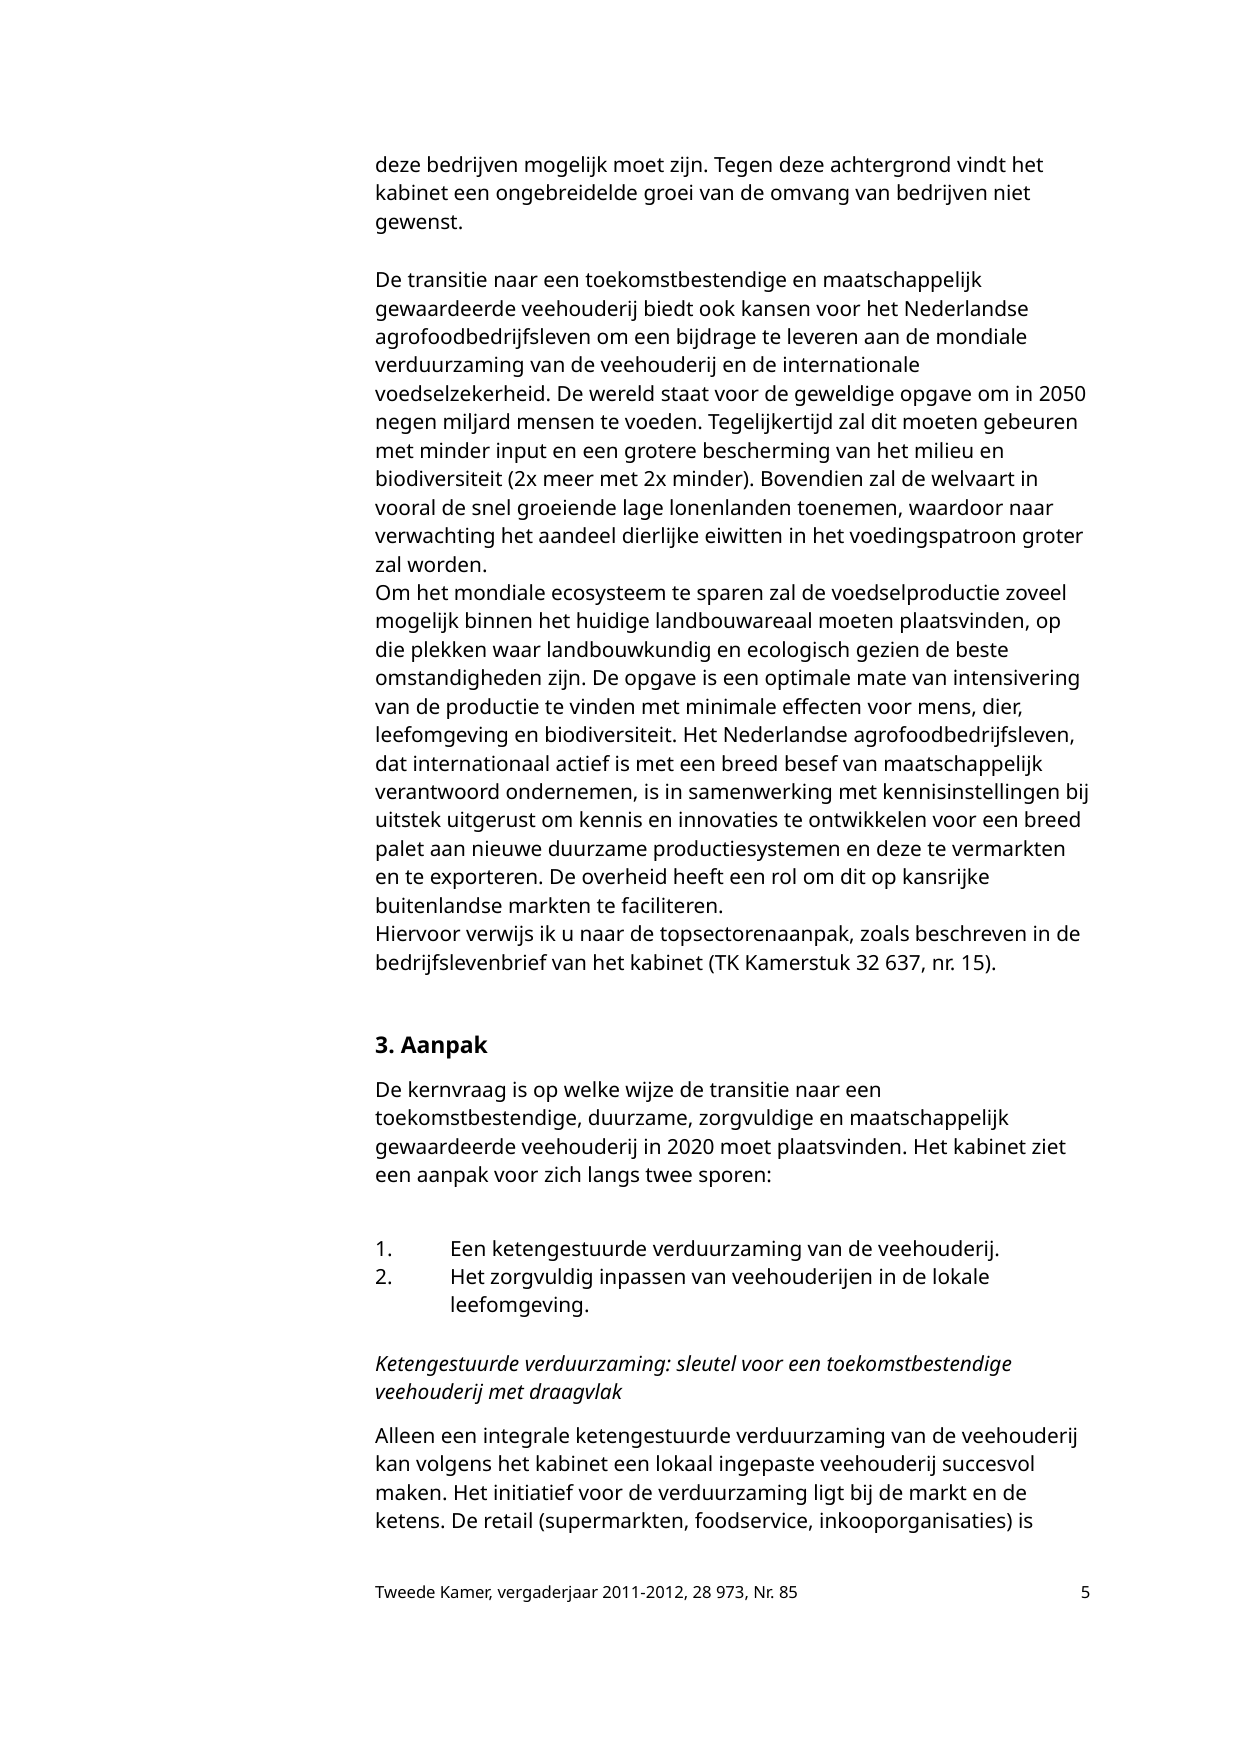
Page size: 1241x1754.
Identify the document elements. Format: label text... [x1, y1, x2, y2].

text Om het mondiale ecosysteem te sparen zal de voedselproductie zoveel mogelijk binnen het huidige landbouwareaal moeten plaatsvinden, op die plekken waar landbouwkundig en ecologisch gezien de beste omstandigheden zijn. De opgave is een optimale mate van intensivering van de productie te vinden met minimale effecten voor mens, dier, leefomgeving en biodiversiteit. Het Nederlandse agrofoodbedrijfsleven, dat internationaal actief is met een breed besef van maatschappelijk verantwoord ondernemen, is in samenwerking met kennisinstellingen bij uitstek uitgerust om kennis en innovaties te ontwikkelen voor een breed palet aan nieuwe duurzame productiesystemen en deze te vermarkten en te exporteren. De overheid heeft een rol om dit op kansrijke buitenlandse markten te faciliteren. [375, 578, 1090, 919]
text Ketengestuurde verduurzaming: sleutel voor een toekomstbestendige veehouderij met draagvlak [375, 1349, 1090, 1406]
text Hiervoor verwijs ik u naar de topsectorenaanpak, zoals beschreven in de bedrijfslevenbrief van het kabinet (TK Kamerstuk 32 637, nr. 15). [375, 919, 1090, 976]
text De transitie naar een toekomstbestendige en maatschappelijk gewaardeerde veehouderij biedt ook kansen voor het Nederlandse agrofoodbedrijfsleven om een bijdrage te leveren aan de mondiale verduurzaming van de veehouderij en de internationale voedselzekerheid. De wereld staat voor de geweldige opgave om in 2050 negen miljard mensen te voeden. Tegelijkertijd zal dit moeten gebeuren met minder input en een grotere bescherming van het milieu en biodiversiteit (2x meer met 2x minder). Bovendien zal de welvaart in vooral de snel groeiende lage lonenlanden toenemen, waardoor naar verwachting het aandeel dierlijke eiwitten in het voedingspatroon groter zal worden. [375, 265, 1090, 578]
text De kernvraag is op welke wijze de transitie naar een toekomstbestendige, duurzame, zorgvuldige en maatschappelijk gewaardeerde veehouderij in 2020 moet plaatsvinden. Het kabinet ziet een aanpak voor zich langs twee sporen: [375, 1075, 1090, 1189]
text deze bedrijven mogelijk moet zijn. Tegen deze achtergrond vindt het kabinet een ongebreidelde groei van de omvang van bedrijven niet gewenst. [375, 150, 1090, 235]
subtitle 3. Aanpak [375, 1029, 1090, 1060]
list Een ketengestuurde verduurzaming van de veehouderij. [375, 1234, 1090, 1262]
list Het zorgvuldig inpassen van veehouderijen in de lokale leefomgeving. [375, 1262, 1090, 1319]
text Alleen een integrale ketengestuurde verduurzaming van de veehouderij kan volgens het kabinet een lokaal ingepaste veehouderij succesvol maken. Het initiatief voor de verduurzaming ligt bij de markt en de ketens. De retail (supermarkten, foodservice, inkooporganisaties) is [375, 1421, 1090, 1535]
